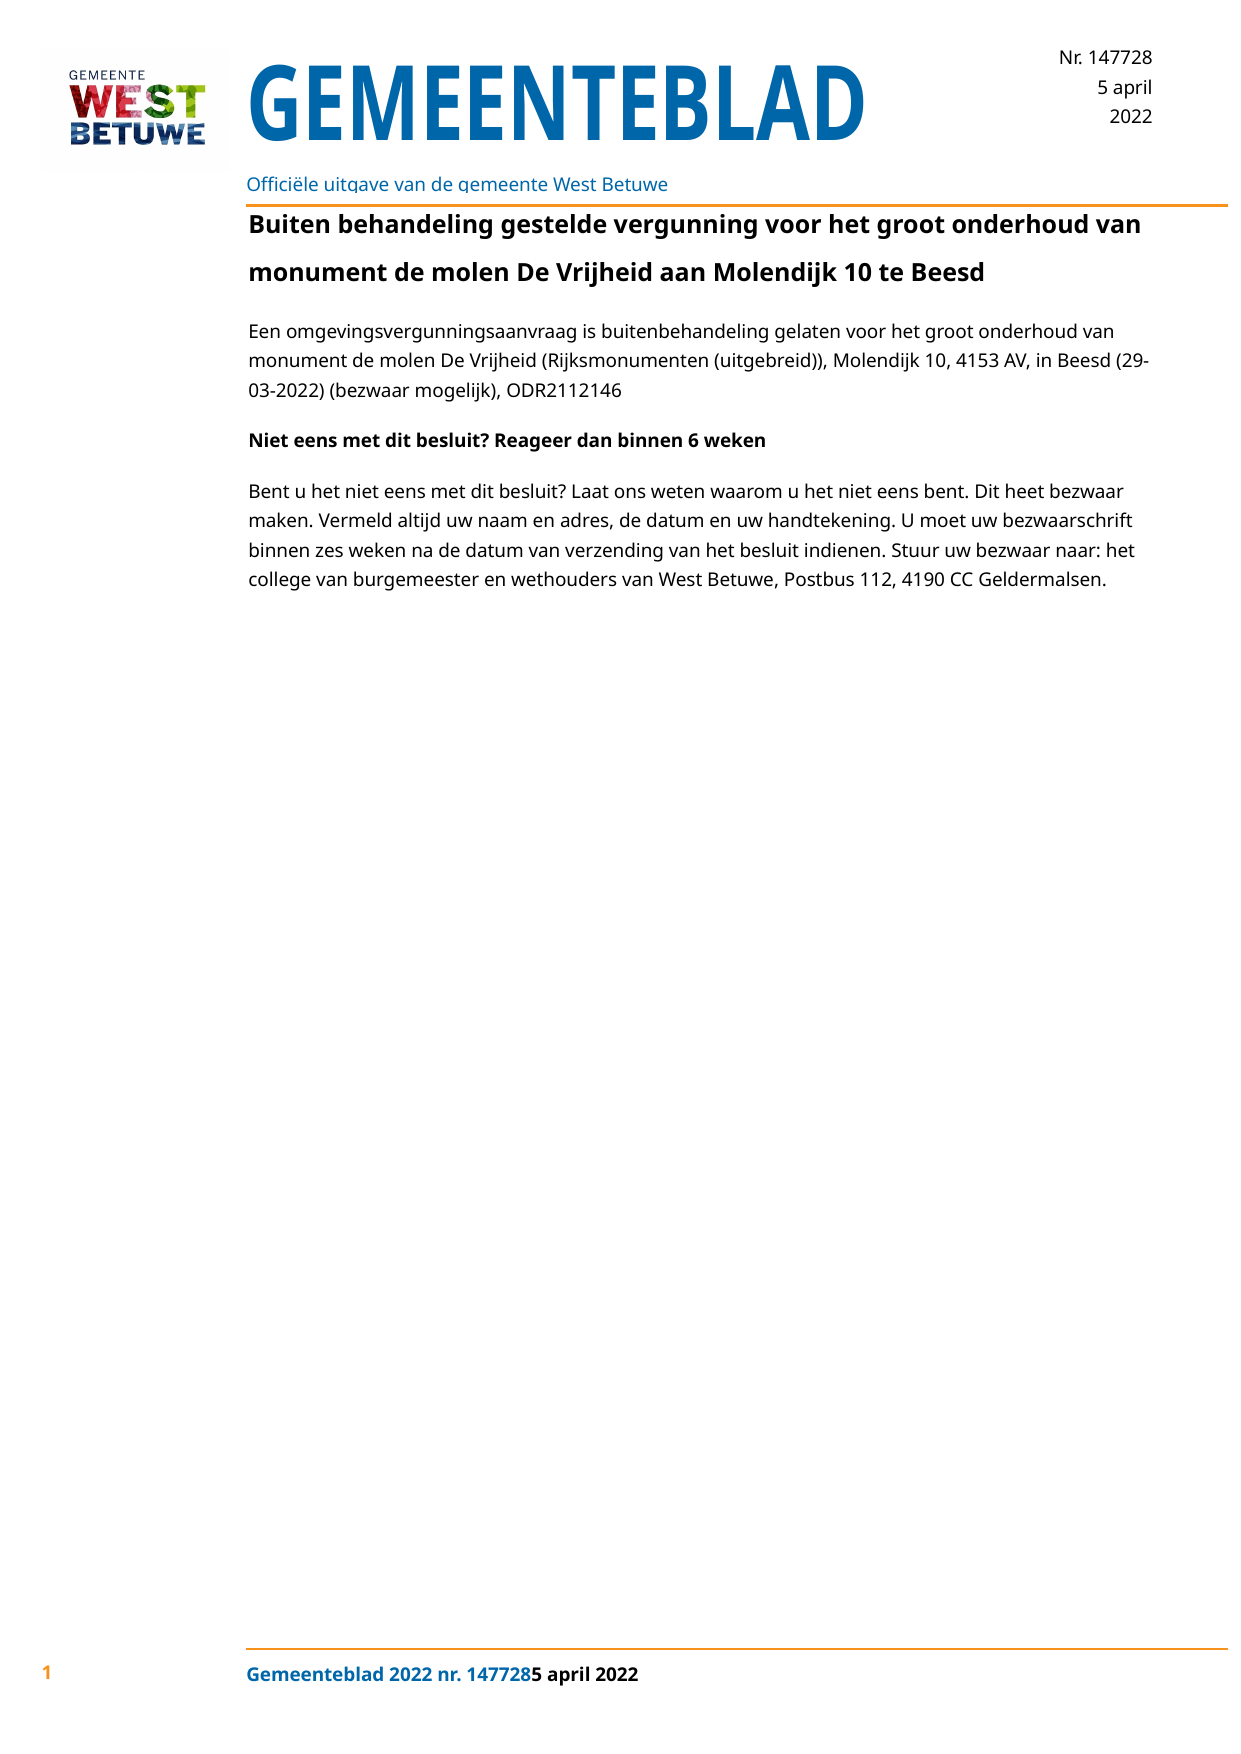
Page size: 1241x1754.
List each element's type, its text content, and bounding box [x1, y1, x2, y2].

text Buiten behandeling gestelde vergunning voor het groot onderhoud van monument de molen De Vrijheid aan Molendijk 10 te Beesd [248, 207, 1152, 288]
text Niet eens met dit besluit? Reageer dan binnen 6 weken [248, 427, 1152, 453]
text Bent u het niet eens met dit besluit? Laat ons weten waarom u het niet eens bent. Dit heet bezwaar maken. Vermeld altijd uw naam en adres, de datum en uw handtekening. U moet uw bezwaarschrift binnen zes weken na de datum van verzending van het besluit indienen. Stuur uw bezwaar naar: het college van burgemeester en wethouders van West Betuwe, Postbus 112, 4190 CC Geldermalsen. [248, 478, 1152, 592]
picture [41, 47, 231, 172]
text Een omgevingsvergunningsaanvraag is buitenbehandeling gelaten voor het groot onderhoud van monument de molen De Vrijheid (Rijksmonumenten (uitgebreid)), Molendijk 10, 4153 AV, in Beesd (29-03-2022) (bezwaar mogelijk), ODR2112146 [248, 318, 1152, 403]
